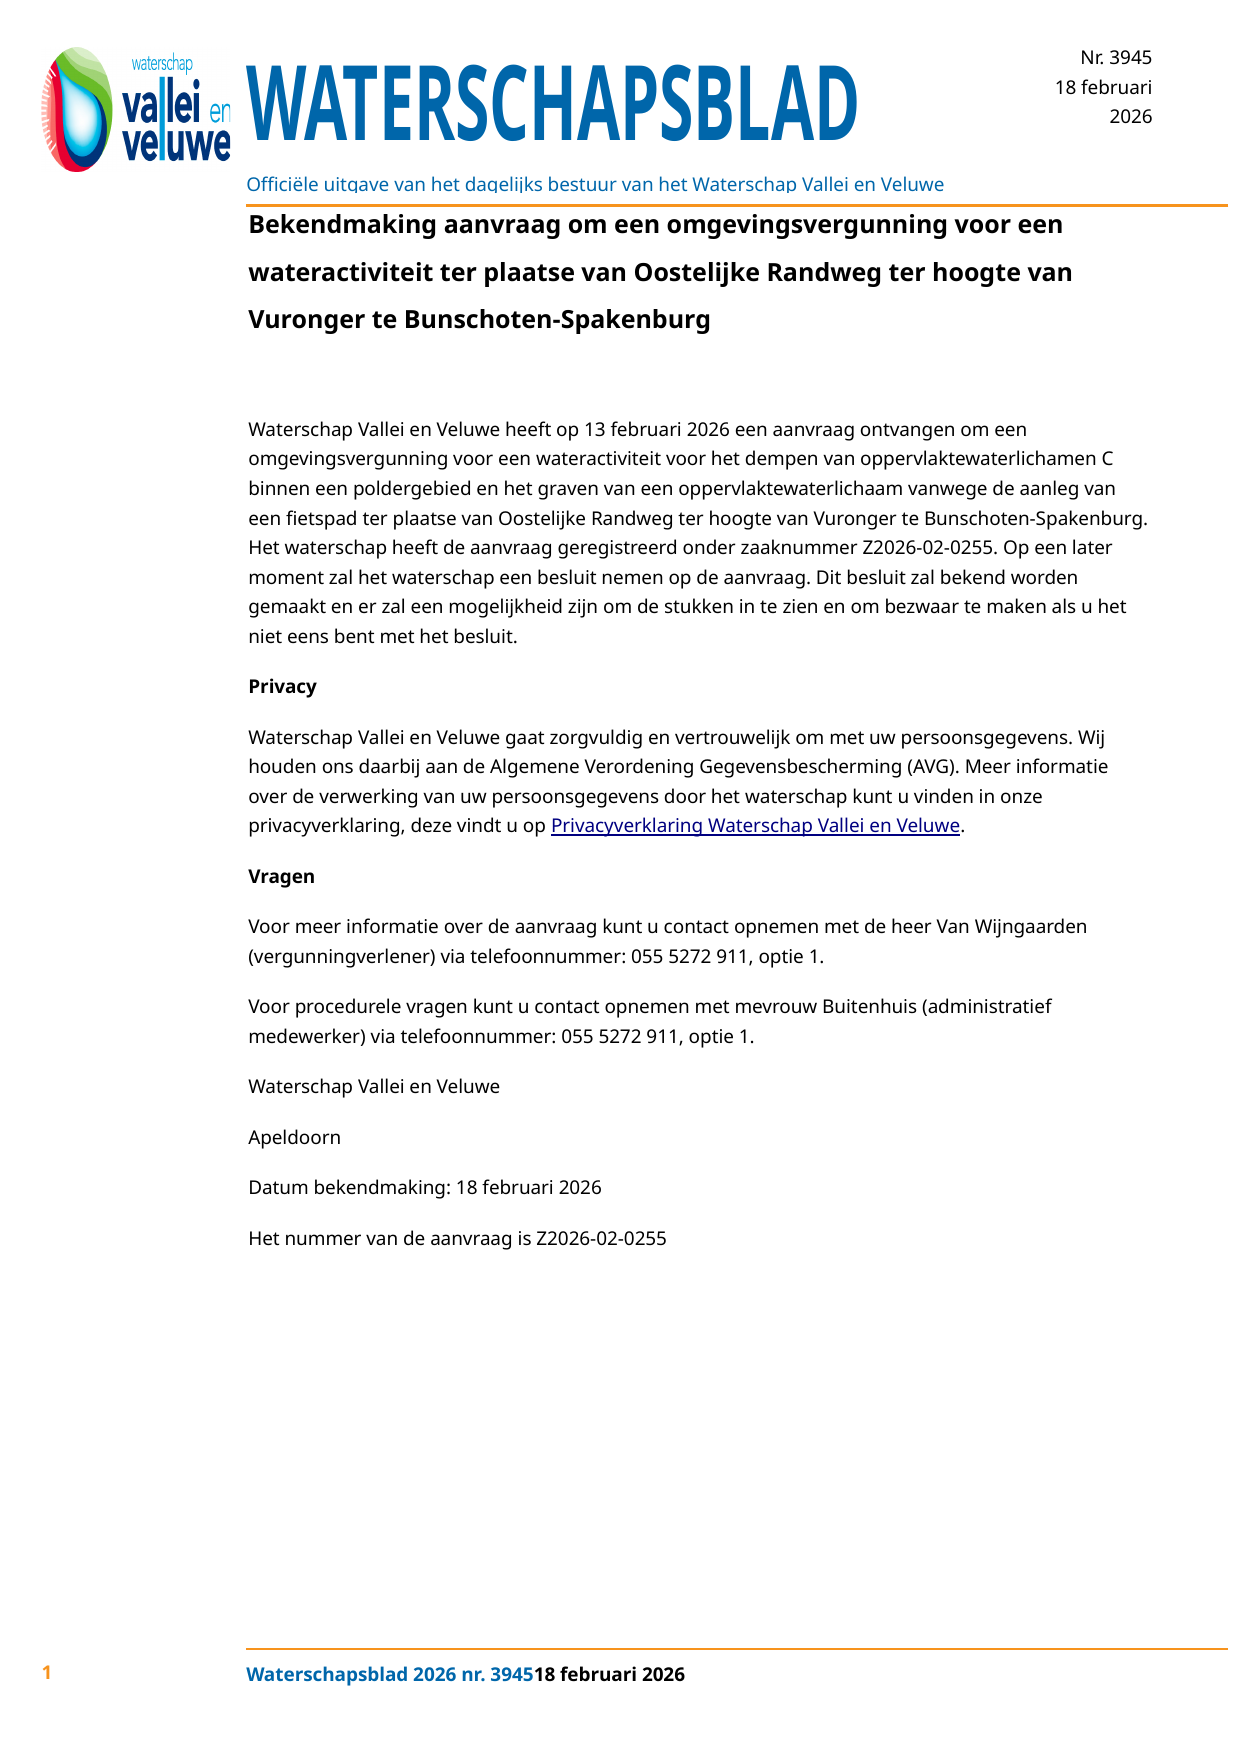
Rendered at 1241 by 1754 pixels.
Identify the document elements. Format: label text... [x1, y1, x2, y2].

text Waterschap Vallei en Veluwe heeft op 13 februari 2026 een aanvraag ontvangen om een omgevingsvergunning voor een wateractiviteit voor het dempen van oppervlaktewaterlichamen C binnen een poldergebied en het graven van een oppervlaktewaterlichaam vanwege de aanleg van een fietspad ter plaatse van Oostelijke Randweg ter hoogte van Vuronger te Bunschoten-Spakenburg. Het waterschap heeft de aanvraag geregistreerd onder zaaknummer Z2026-02-0255. Op een later moment zal het waterschap een besluit nemen op de aanvraag. Dit besluit zal bekend worden gemaakt en er zal een mogelijkheid zijn om de stukken in te zien en om bezwaar te maken als u het niet eens bent met het besluit. [248, 416, 1152, 649]
text Voor meer informatie over de aanvraag kunt u contact opnemen met de heer Van Wijngaarden (vergunningverlener) via telefoonnummer: 055 5272 911, optie 1. [248, 913, 1152, 969]
text Waterschap Vallei en Veluwe gaat zorgvuldig en vertrouwelijk om met uw persoonsgegevens. Wij houden ons daarbij aan de Algemene Verordening Gegevensbescherming (AVG). Meer informatie over de verwerking van uw persoonsgegevens door het waterschap kunt u vinden in onze privacyverklaring, deze vindt u op Privacyverklaring Waterschap Vallei en Veluwe. [248, 724, 1152, 838]
text Privacy [248, 673, 1152, 699]
text Bekendmaking aanvraag om een omgevingsvergunning voor een wateractiviteit ter plaatse van Oostelijke Randweg ter hoogte van Vuronger te Bunschoten-Spakenburg [248, 207, 1152, 336]
text Voor procedurele vragen kunt u contact opnemen met mevrouw Buitenhuis (administratief medewerker) via telefoonnummer: 055 5272 911, optie 1. [248, 993, 1152, 1049]
text Vragen [248, 863, 1152, 889]
picture [41, 47, 231, 172]
text Datum bekendmaking: 18 februari 2026 [248, 1174, 1152, 1200]
text Het nummer van de aanvraag is Z2026-02-0255 [248, 1225, 1152, 1250]
text Apeldoorn [248, 1124, 1152, 1149]
text Waterschap Vallei en Veluwe [248, 1073, 1152, 1099]
